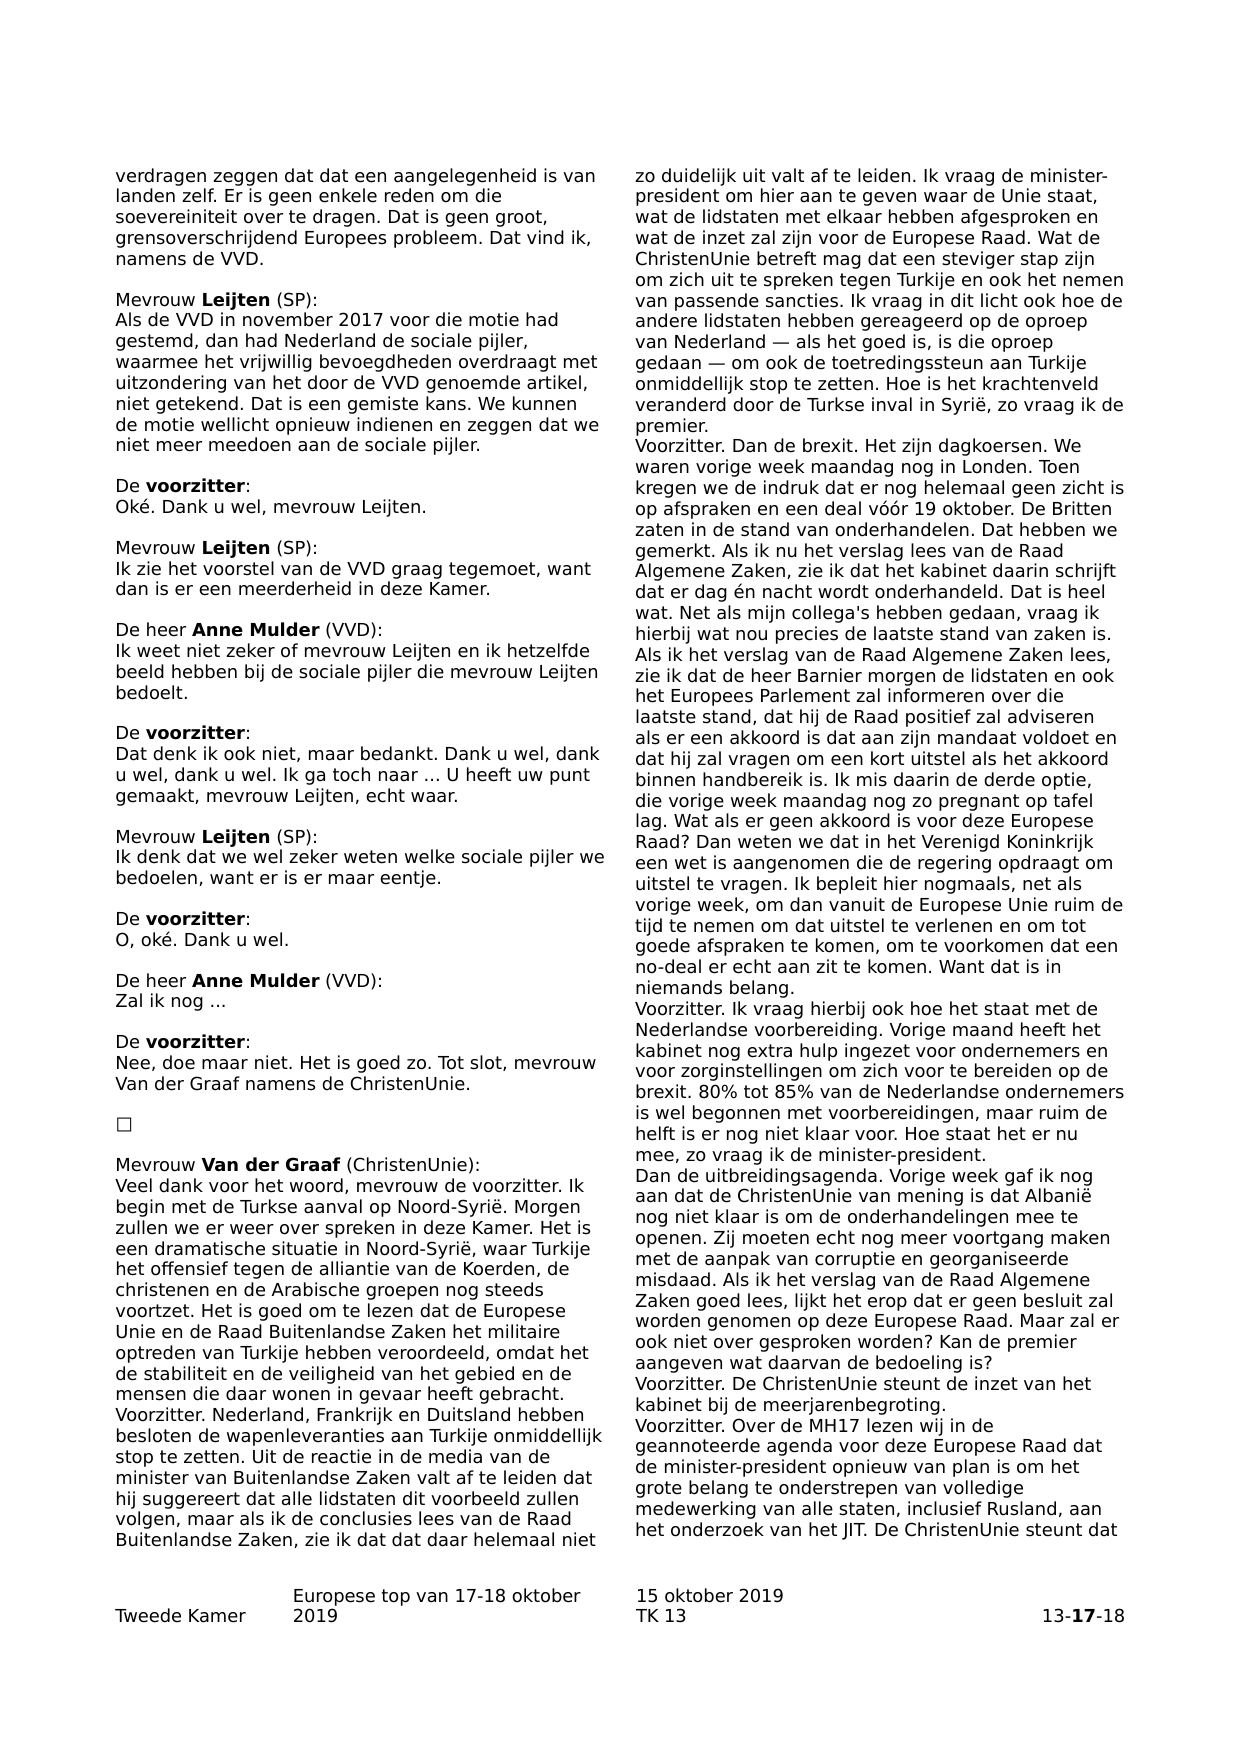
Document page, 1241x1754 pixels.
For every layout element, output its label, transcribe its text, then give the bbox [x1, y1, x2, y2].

text De heer Anne Mulder (VVD): [115, 970, 605, 991]
text Dat denk ik ook niet, maar bedankt. Dank u wel, dank u wel, dank u wel. Ik ga toch naar ... U heeft uw punt gemaakt, mevrouw Leijten, echt waar. [115, 744, 605, 806]
text Mevrouw Leijten (SP): [115, 289, 605, 310]
text Ik weet niet zeker of mevrouw Leijten en ik hetzelfde beeld hebben bij de sociale pijler die mevrouw Leijten bedoelt. [115, 641, 605, 703]
text Mevrouw Van der Graaf (ChristenUnie): [115, 1155, 605, 1176]
text Veel dank voor het woord, mevrouw de voorzitter. Ik begin met de Turkse aanval op Noord-Syrië. Morgen zullen we er weer over spreken in deze Kamer. Het is een dramatische situatie in Noord-Syrië, waar Turkije het offensief tegen de alliantie van de Koerden, de christenen en de Arabische groepen nog steeds voortzet. Het is goed om te lezen dat de Europese Unie en de Raad Buitenlandse Zaken het militaire optreden van Turkije hebben veroordeeld, omdat het de stabiliteit en de veiligheid van het gebied en de mensen die daar wonen in gevaar heeft gebracht. [115, 1176, 605, 1405]
text zo duidelijk uit valt af te leiden. Ik vraag de minister-president om hier aan te geven waar de Unie staat, wat de lidstaten met elkaar hebben afgesproken en wat de inzet zal zijn voor de Europese Raad. Wat de ChristenUnie betreft mag dat een steviger stap zijn om zich uit te spreken tegen Turkije en ook het nemen van passende sancties. Ik vraag in dit licht ook hoe de andere lidstaten hebben gereageerd op de oproep van Nederland — als het goed is, is die oproep gedaan — om ook de toetredingssteun aan Turkije onmiddellijk stop te zetten. Hoe is het krachtenveld veranderd door de Turkse inval in Syrië, zo vraag ik de premier. [635, 165, 1125, 436]
text O, oké. Dank u wel. [115, 929, 605, 950]
text Zal ik nog ... [115, 991, 605, 1012]
text Nee, doe maar niet. Het is goed zo. Tot slot, mevrouw Van der Graaf namens de ChristenUnie. [115, 1053, 605, 1094]
text De voorzitter: [115, 476, 605, 497]
text Mevrouw Leijten (SP): [115, 826, 605, 847]
text Voorzitter. Nederland, Frankrijk en Duitsland hebben besloten de wapenleveranties aan Turkije onmiddellijk stop te zetten. Uit de reactie in de media van de minister van Buitenlandse Zaken valt af te leiden dat hij suggereert dat alle lidstaten dit voorbeeld zullen volgen, maar als ik de conclusies lees van de Raad Buitenlandse Zaken, zie ik dat dat daar helemaal niet [115, 1405, 605, 1551]
text De voorzitter: [115, 1032, 605, 1053]
text Voorzitter. Ik vraag hierbij ook hoe het staat met de Nederlandse voorbereiding. Vorige maand heeft het kabinet nog extra hulp ingezet voor ondernemers en voor zorginstellingen om zich voor te bereiden op de brexit. 80% tot 85% van de Nederlandse ondernemers is wel begonnen met voorbereidingen, maar ruim de helft is er nog niet klaar voor. Hoe staat het er nu mee, zo vraag ik de minister-president. [635, 999, 1125, 1165]
text De voorzitter: [115, 723, 605, 744]
text Ik zie het voorstel van de VVD graag tegemoet, want dan is er een meerderheid in deze Kamer. [115, 558, 605, 600]
text De heer Anne Mulder (VVD): [115, 620, 605, 641]
text Voorzitter. Dan de brexit. Het zijn dagkoersen. We waren vorige week maandag nog in Londen. Toen kregen we de indruk dat er nog helemaal geen zicht is op afspraken en een deal vóór 19 oktober. De Britten zaten in de stand van onderhandelen. Dat hebben we gemerkt. Als ik nu het verslag lees van de Raad Algemene Zaken, zie ik dat het kabinet daarin schrijft dat er dag én nacht wordt onderhandeld. Dat is heel wat. Net als mijn collega's hebben gedaan, vraag ik hierbij wat nou precies de laatste stand van zaken is. Als ik het verslag van de Raad Algemene Zaken lees, zie ik dat de heer Barnier morgen de lidstaten en ook het Europees Parlement zal informeren over die laatste stand, dat hij de Raad positief zal adviseren als er een akkoord is dat aan zijn mandaat voldoet en dat hij zal vragen om een kort uitstel als het akkoord binnen handbereik is. Ik mis daarin de derde optie, die vorige week maandag nog zo pregnant op tafel lag. Wat als er geen akkoord is voor deze Europese Raad? Dan weten we dat in het Verenigd Koninkrijk een wet is aangenomen die de regering opdraagt om uitstel te vragen. Ik bepleit hier nogmaals, net als vorige week, om dan vanuit de Europese Unie ruim de tijd te nemen om dat uitstel te verlenen en om tot goede afspraken te komen, om te voorkomen dat een no-deal er echt aan zit te komen. Want dat is in niemands belang. [635, 436, 1125, 999]
text Ik denk dat we wel zeker weten welke sociale pijler we bedoelen, want er is er maar eentje. [115, 847, 605, 889]
text ⬜ [115, 1114, 605, 1135]
text Voorzitter. Over de MH17 lezen wij in de geannoteerde agenda voor deze Europese Raad dat de minister-president opnieuw van plan is om het grote belang te onderstrepen van volledige medewerking van alle staten, inclusief Rusland, aan het onderzoek van het JIT. De ChristenUnie steunt dat [635, 1415, 1125, 1540]
text De voorzitter: [115, 909, 605, 929]
text Voorzitter. De ChristenUnie steunt de inzet van het kabinet bij de meerjarenbegroting. [635, 1374, 1125, 1415]
text verdragen zeggen dat dat een aangelegenheid is van landen zelf. Er is geen enkele reden om die soevereiniteit over te dragen. Dat is geen groot, grensoverschrijdend Europees probleem. Dat vind ik, namens de VVD. [115, 165, 605, 269]
text Mevrouw Leijten (SP): [115, 538, 605, 558]
text Dan de uitbreidingsagenda. Vorige week gaf ik nog aan dat de ChristenUnie van mening is dat Albanië nog niet klaar is om de onderhandelingen mee te openen. Zij moeten echt nog meer voortgang maken met de aanpak van corruptie en georganiseerde misdaad. Als ik het verslag van de Raad Algemene Zaken goed lees, lijkt het erop dat er geen besluit zal worden genomen op deze Europese Raad. Maar zal er ook niet over gesproken worden? Kan de premier aangeven wat daarvan de bedoeling is? [635, 1165, 1125, 1374]
text Als de VVD in november 2017 voor die motie had gestemd, dan had Nederland de sociale pijler, waarmee het vrijwillig bevoegdheden overdraagt met uitzondering van het door de VVD genoemde artikel, niet getekend. Dat is een gemiste kans. We kunnen de motie wellicht opnieuw indienen en zeggen dat we niet meer meedoen aan de sociale pijler. [115, 310, 605, 456]
text Oké. Dank u wel, mevrouw Leijten. [115, 497, 605, 518]
